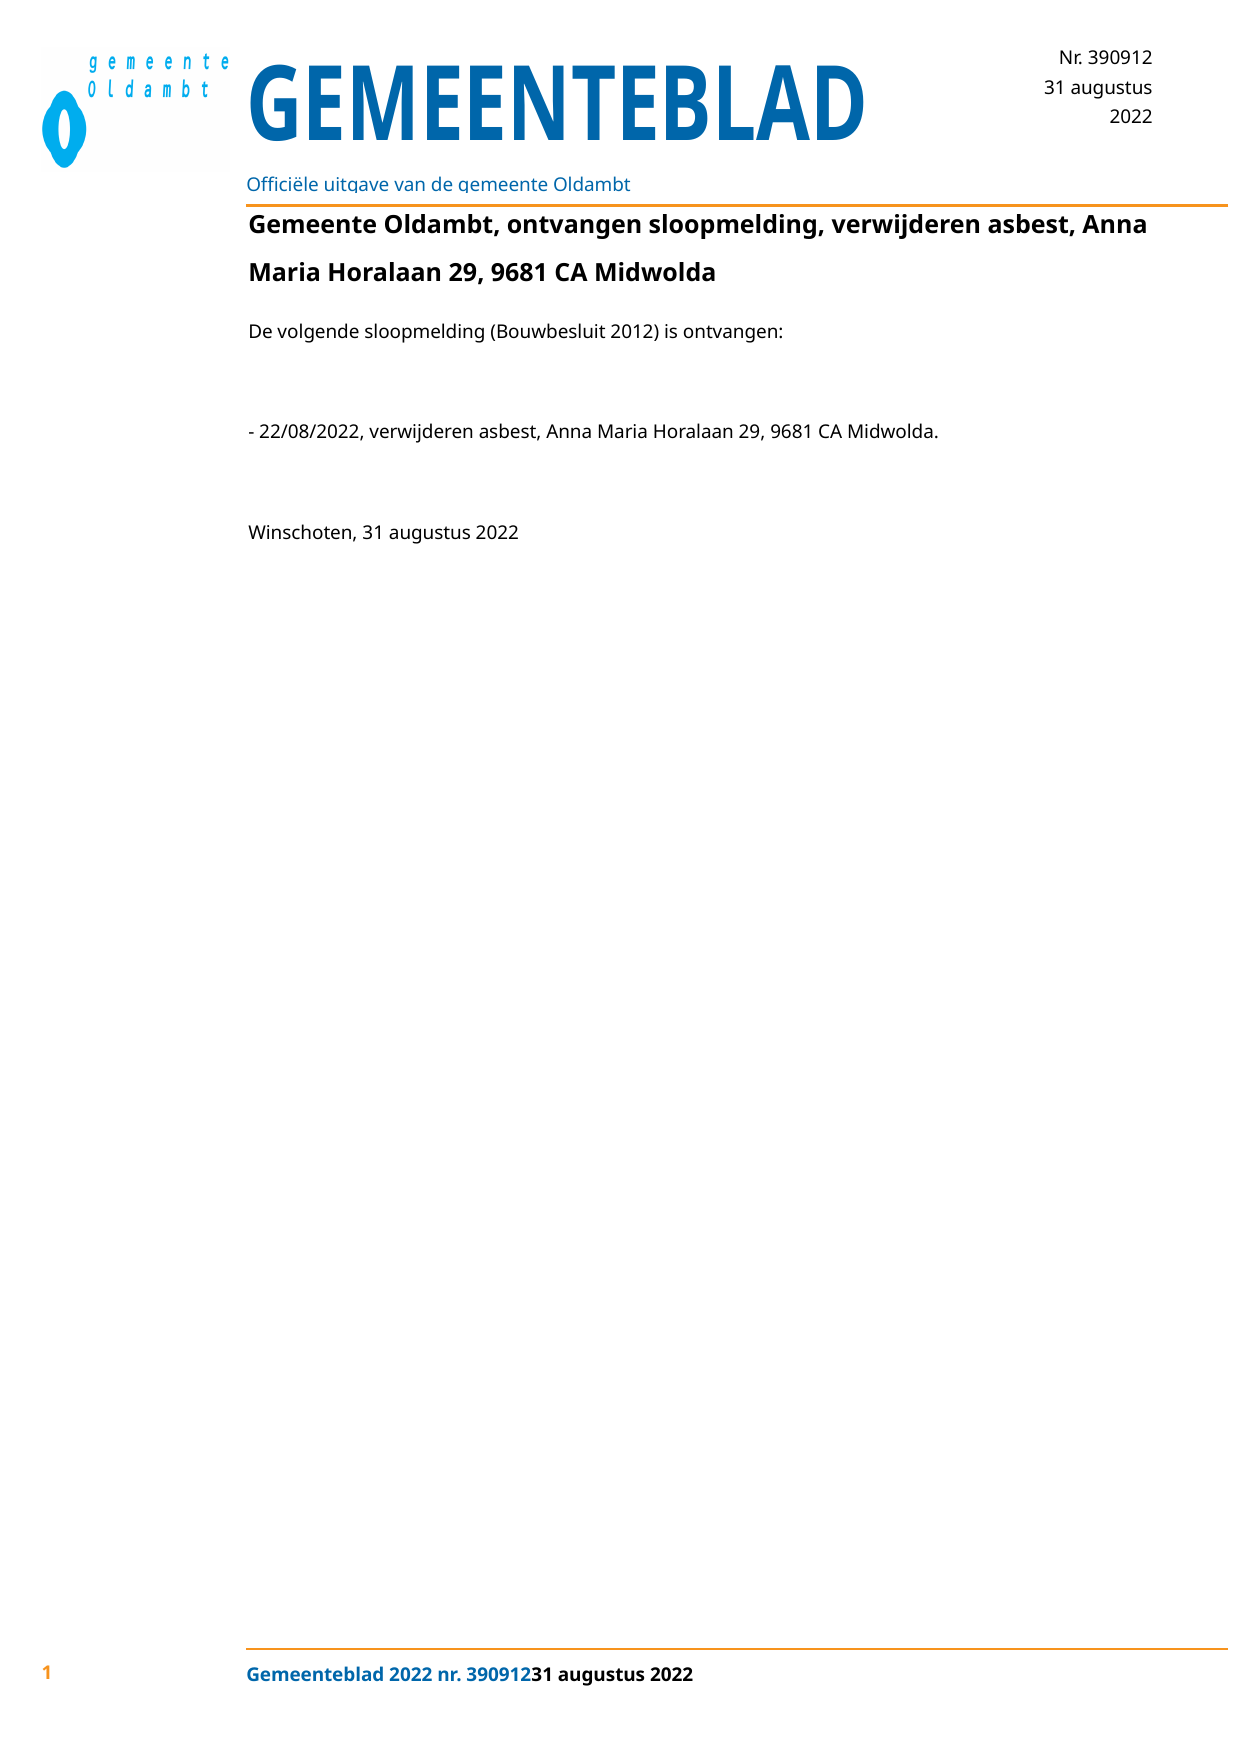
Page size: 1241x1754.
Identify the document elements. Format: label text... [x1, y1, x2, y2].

text De volgende sloopmelding (Bouwbesluit 2012) is ontvangen: [248, 318, 1152, 344]
text - 22/08/2022, verwijderen asbest, Anna Maria Horalaan 29, 9681 CA Midwolda. [248, 419, 1152, 444]
text Gemeente Oldambt, ontvangen sloopmelding, verwijderen asbest, Anna Maria Horalaan 29, 9681 CA Midwolda [248, 207, 1152, 288]
text Winschoten, 31 augustus 2022 [248, 519, 1152, 545]
picture [41, 47, 231, 172]
